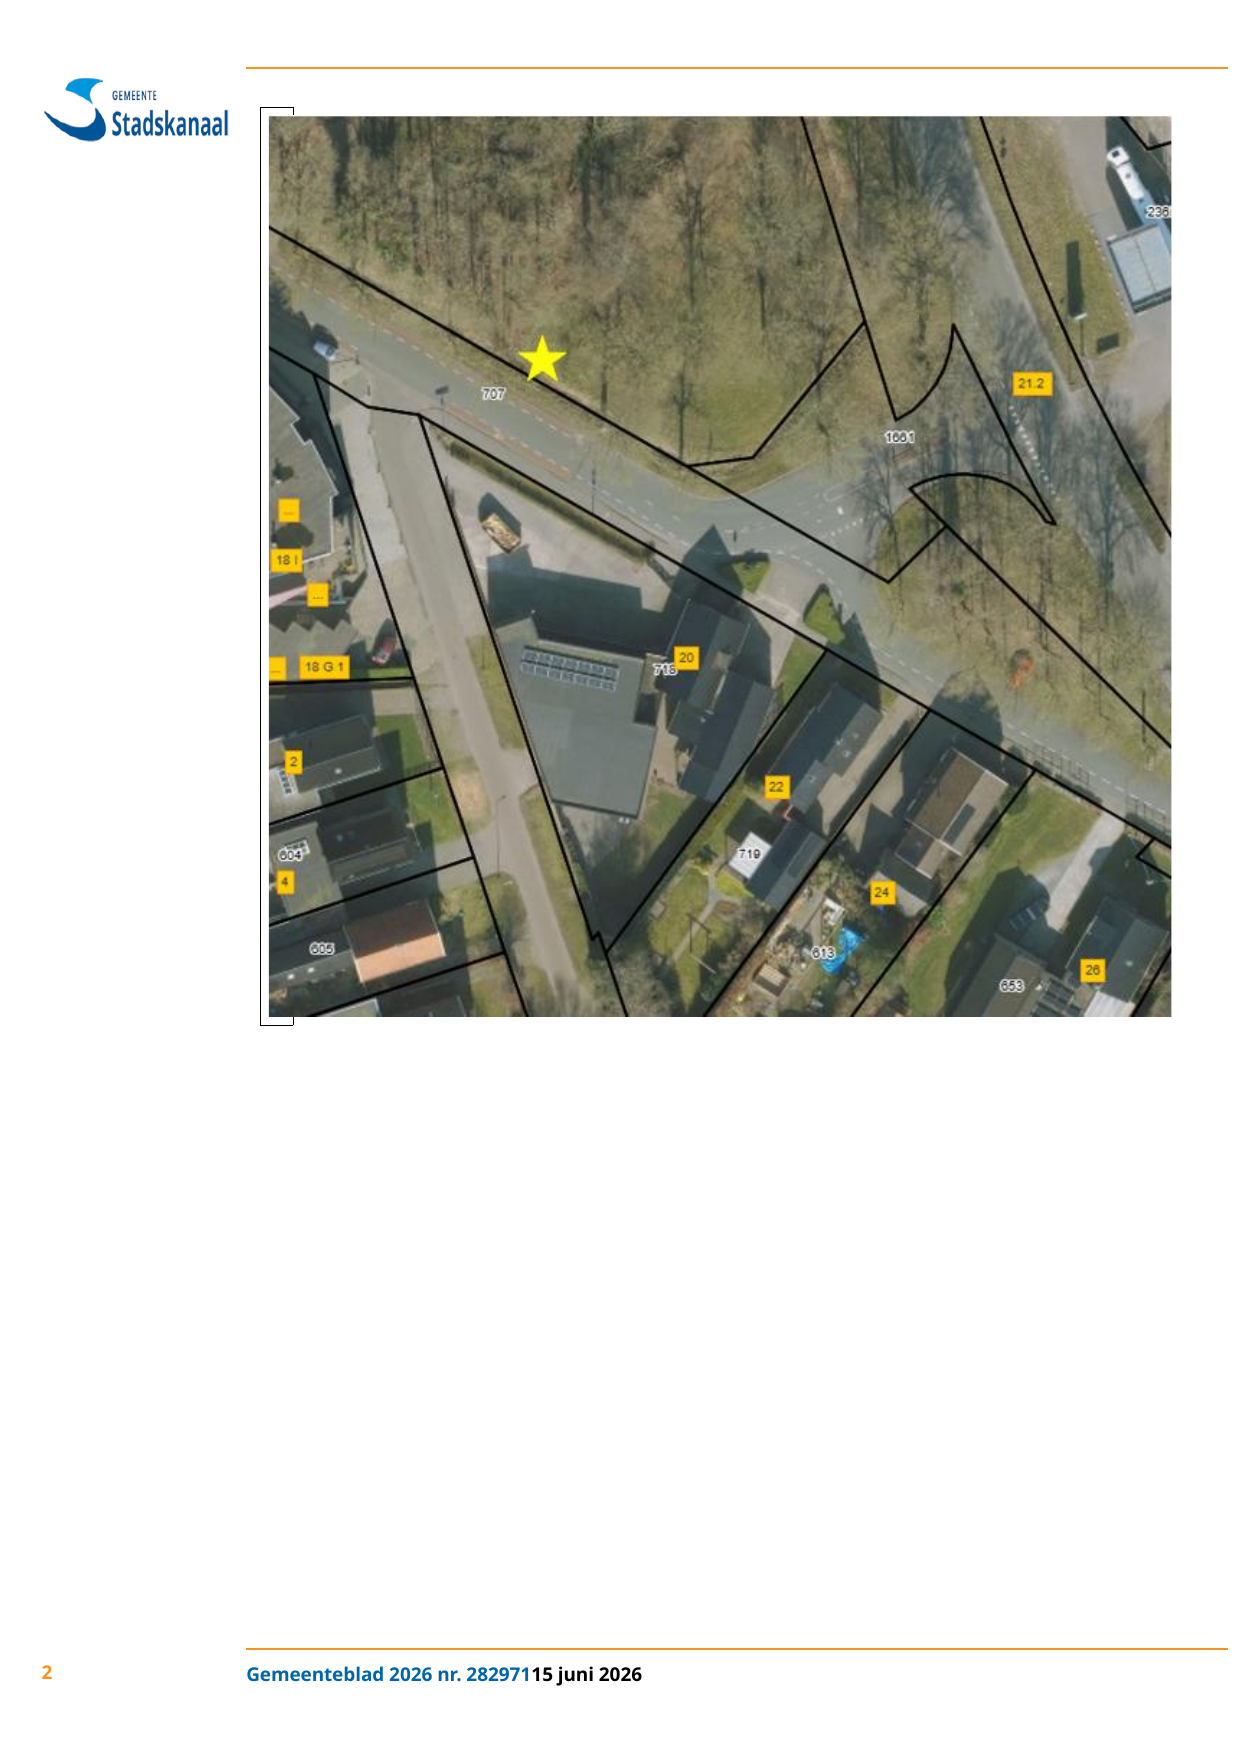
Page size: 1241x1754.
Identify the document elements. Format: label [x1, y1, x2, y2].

picture [268, 115, 1173, 1017]
picture [41, 47, 231, 172]
